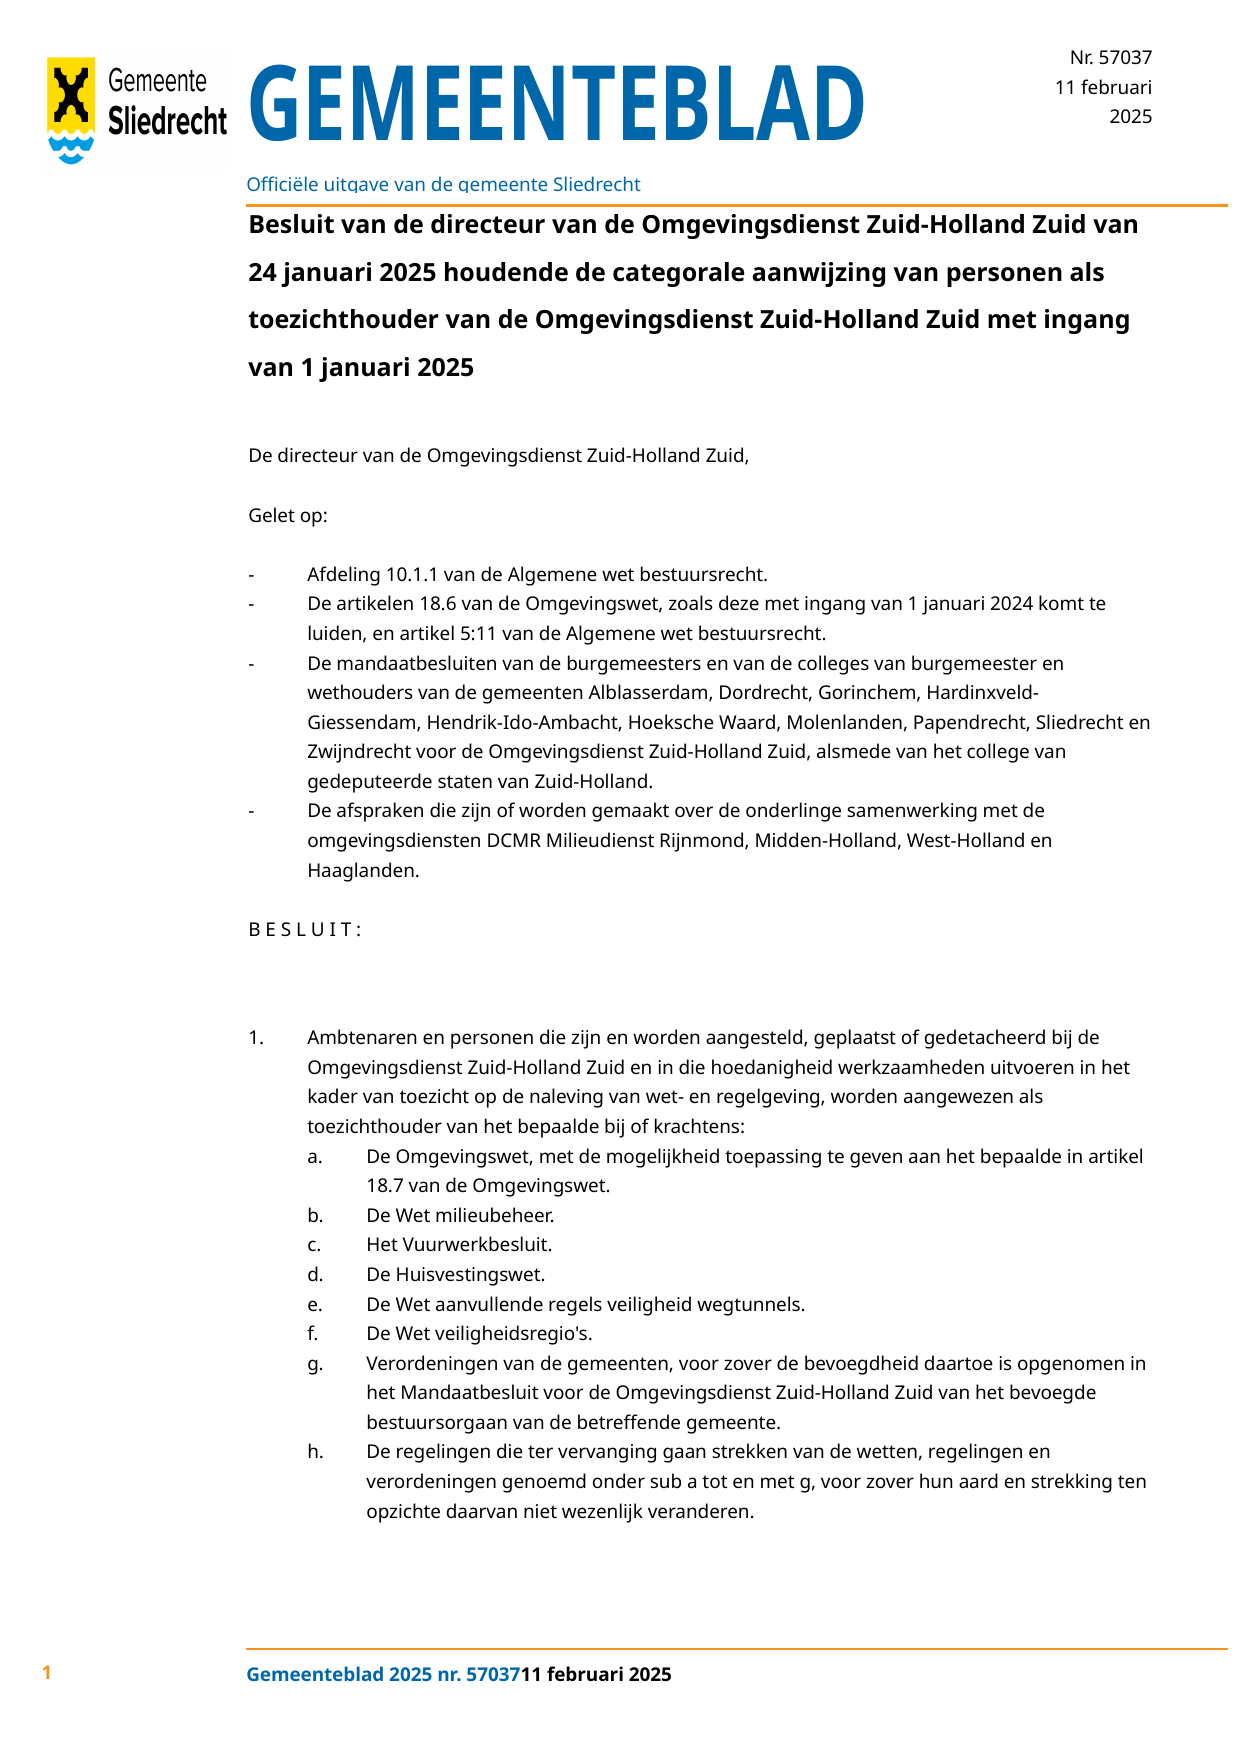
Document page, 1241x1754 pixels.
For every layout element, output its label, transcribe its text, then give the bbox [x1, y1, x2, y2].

text De directeur van de Omgevingsdienst Zuid-Holland Zuid, [248, 443, 1152, 468]
picture [41, 47, 231, 172]
list De Omgevingswet, met de mogelijkheid toepassing te geven aan het bepaalde in artikel 18.7 van de Omgevingswet. [307, 1143, 1152, 1198]
list De artikelen 18.6 van de Omgevingswet, zoals deze met ingang van 1 januari 2024 komt te luiden, en artikel 5:11 van de Algemene wet bestuursrecht. [248, 591, 1152, 646]
list De Huisvestingswet. [307, 1261, 1152, 1287]
list Ambtenaren en personen die zijn en worden aangesteld, geplaatst of gedetacheerd bij de Omgevingsdienst Zuid-Holland Zuid en in die hoedanigheid werkzaamheden uitvoeren in het kader van toezicht op de naleving van wet- en regelgeving, worden aangewezen als toezichthouder van het bepaalde bij of krachtens: [248, 1024, 1152, 1139]
list De Wet veiligheidsregio's. [307, 1320, 1152, 1346]
text B E S L U I T : [248, 916, 1152, 942]
text Gelet op: [248, 502, 1152, 528]
list De Wet milieubeheer. [307, 1202, 1152, 1228]
list Verordeningen van de gemeenten, voor zover de bevoegdheid daartoe is opgenomen in het Mandaatbesluit voor de Omgevingsdienst Zuid-Holland Zuid van het bevoegde bestuursorgaan van de betreffende gemeente. [307, 1350, 1152, 1435]
list De regelingen die ter vervanging gaan strekken van de wetten, regelingen en verordeningen genoemd onder sub a tot en met g, voor zover hun aard en strekking ten opzichte daarvan niet wezenlijk veranderen. [307, 1439, 1152, 1523]
list De Wet aanvullende regels veiligheid wegtunnels. [307, 1291, 1152, 1316]
list De mandaatbesluiten van de burgemeesters en van de colleges van burgemeester en wethouders van de gemeenten Alblasserdam, Dordrecht, Gorinchem, Hardinxveld-Giessendam, Hendrik-Ido-Ambacht, Hoeksche Waard, Molenlanden, Papendrecht, Sliedrecht en Zwijndrecht voor de Omgevingsdienst Zuid-Holland Zuid, alsmede van het college van gedeputeerde staten van Zuid-Holland. [248, 650, 1152, 794]
list De afspraken die zijn of worden gemaakt over de onderlinge samenwerking met de omgevingsdiensten DCMR Milieudienst Rijnmond, Midden-Holland, West-Holland en Haaglanden. [248, 798, 1152, 883]
list Het Vuurwerkbesluit. [307, 1232, 1152, 1257]
list Afdeling 10.1.1 van de Algemene wet bestuursrecht. [248, 561, 1152, 587]
text Besluit van de directeur van de Omgevingsdienst Zuid-Holland Zuid van 24 januari 2025 houdende de categorale aanwijzing van personen als toezichthouder van de Omgevingsdienst Zuid-Holland Zuid met ingang van 1 januari 2025 [248, 207, 1152, 384]
